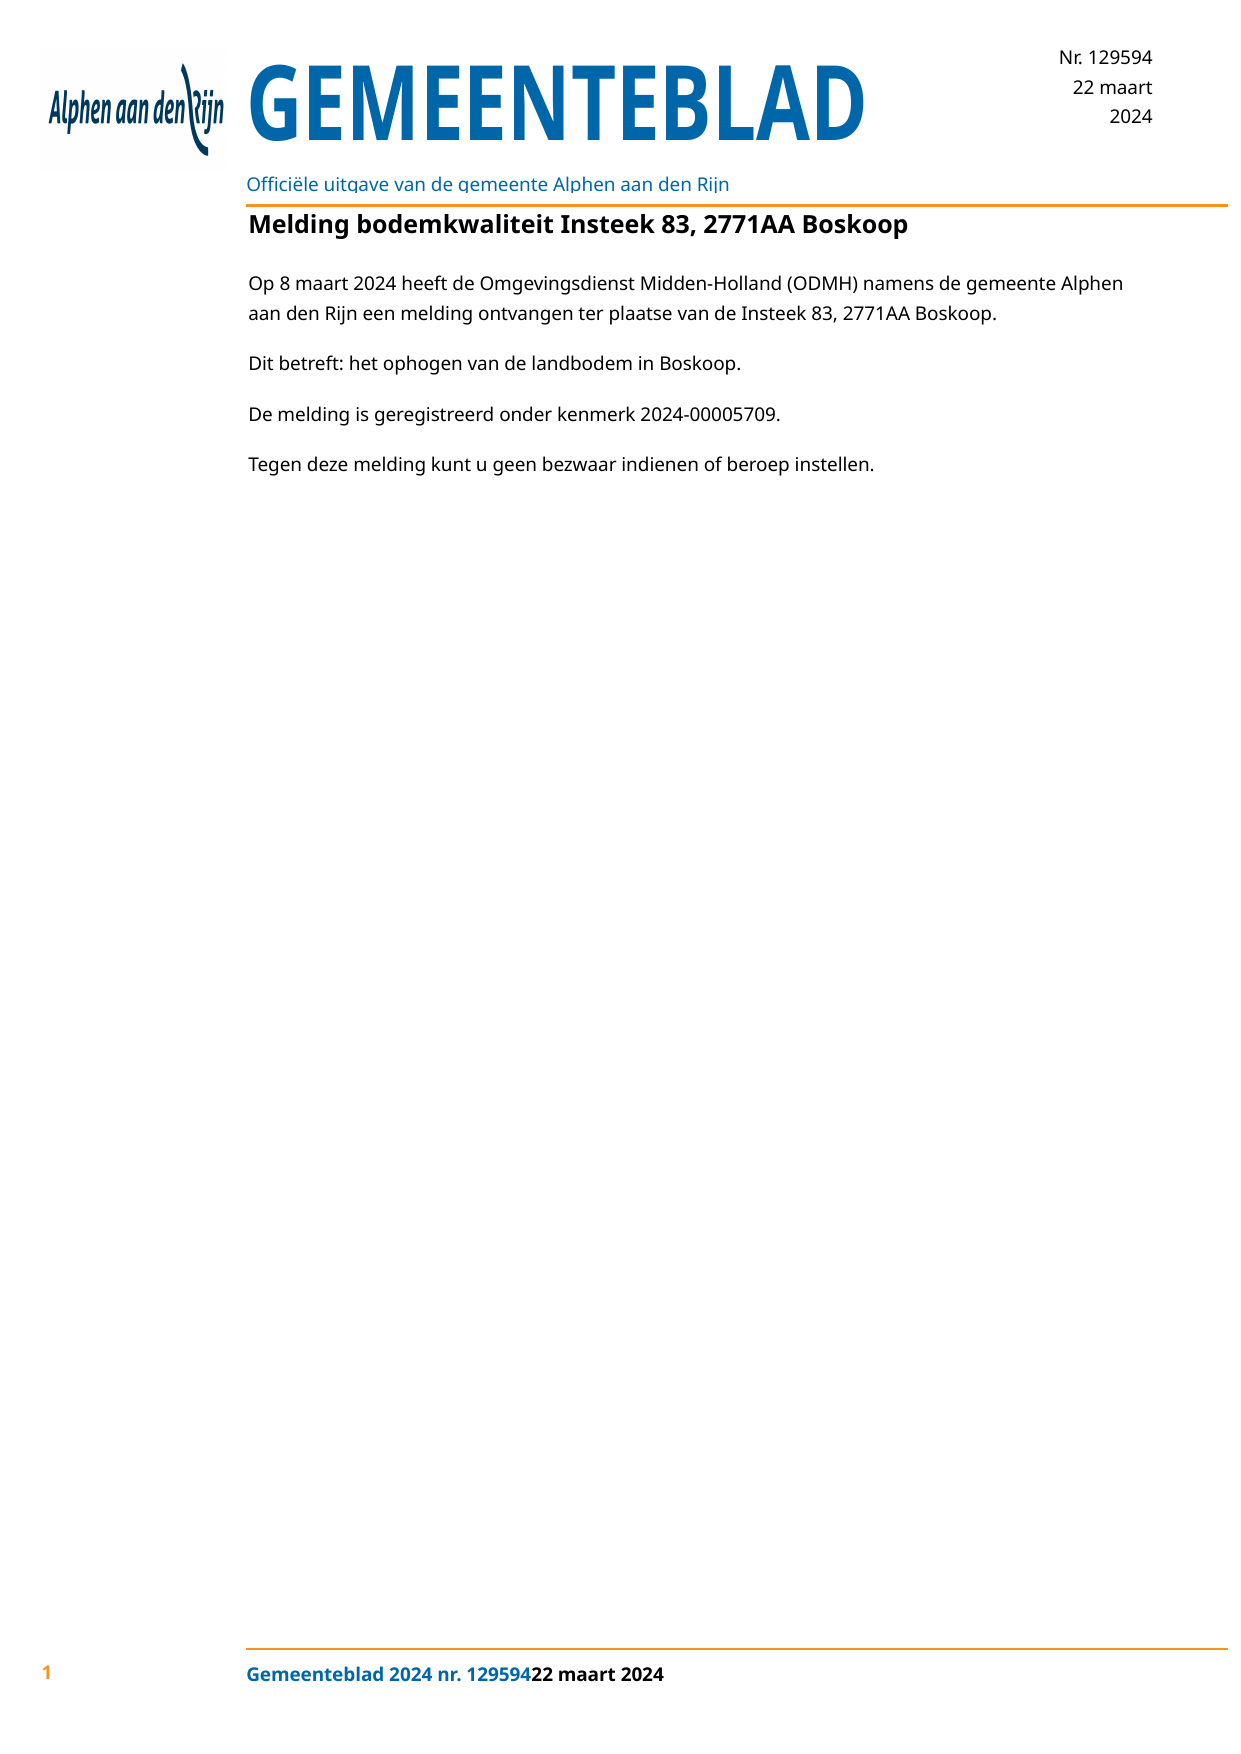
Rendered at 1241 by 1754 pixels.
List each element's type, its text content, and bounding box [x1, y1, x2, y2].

text Dit betreft: het ophogen van de landbodem in Boskoop. [248, 350, 1152, 376]
text Tegen deze melding kunt u geen bezwaar indienen of beroep instellen. [248, 451, 1152, 477]
text Op 8 maart 2024 heeft de Omgevingsdienst Midden-Holland (ODMH) namens de gemeente Alphen aan den Rijn een melding ontvangen ter plaatse van de Insteek 83, 2771AA Boskoop. [248, 270, 1152, 326]
text Melding bodemkwaliteit Insteek 83, 2771AA Boskoop [248, 207, 1152, 241]
text De melding is geregistreerd onder kenmerk 2024-00005709. [248, 401, 1152, 426]
picture [41, 47, 231, 172]
